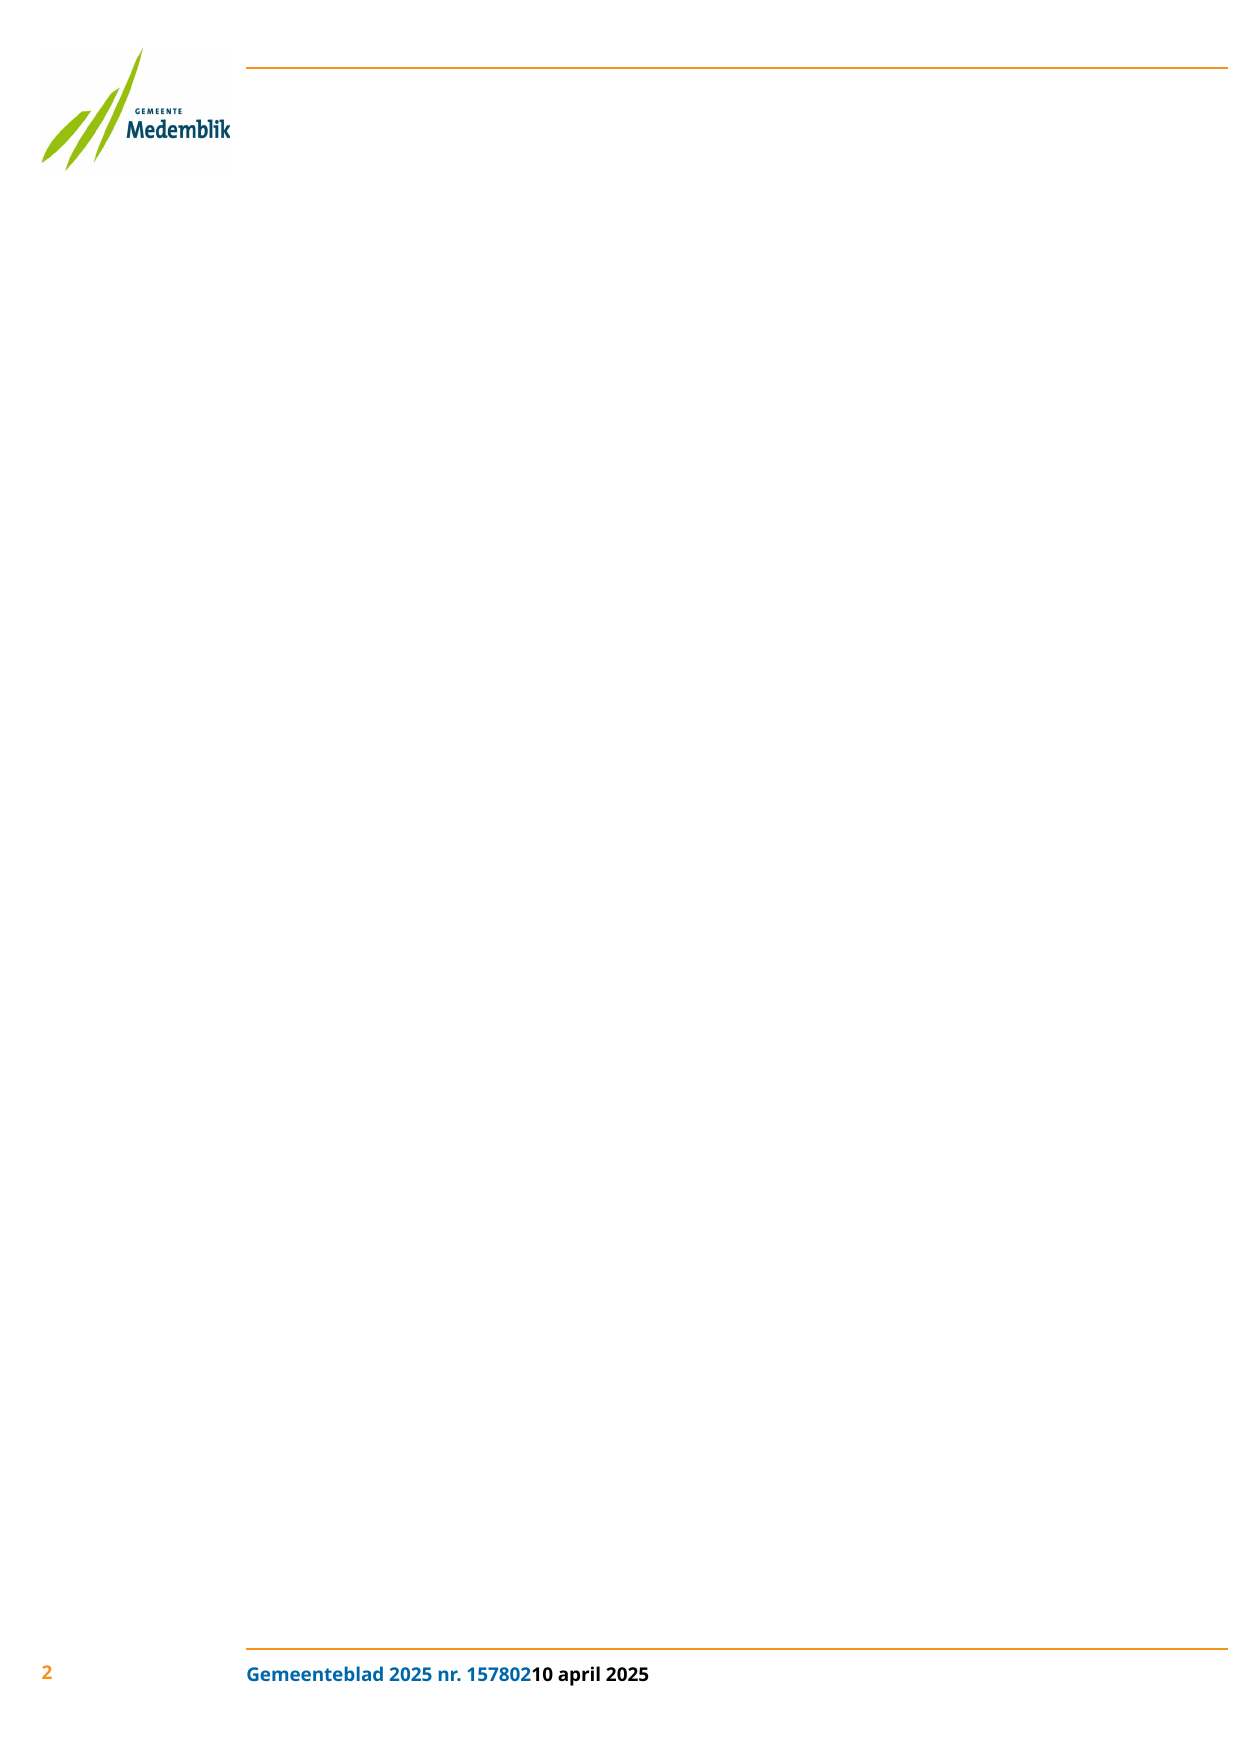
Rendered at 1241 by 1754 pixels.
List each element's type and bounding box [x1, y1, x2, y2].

picture [41, 47, 231, 172]
